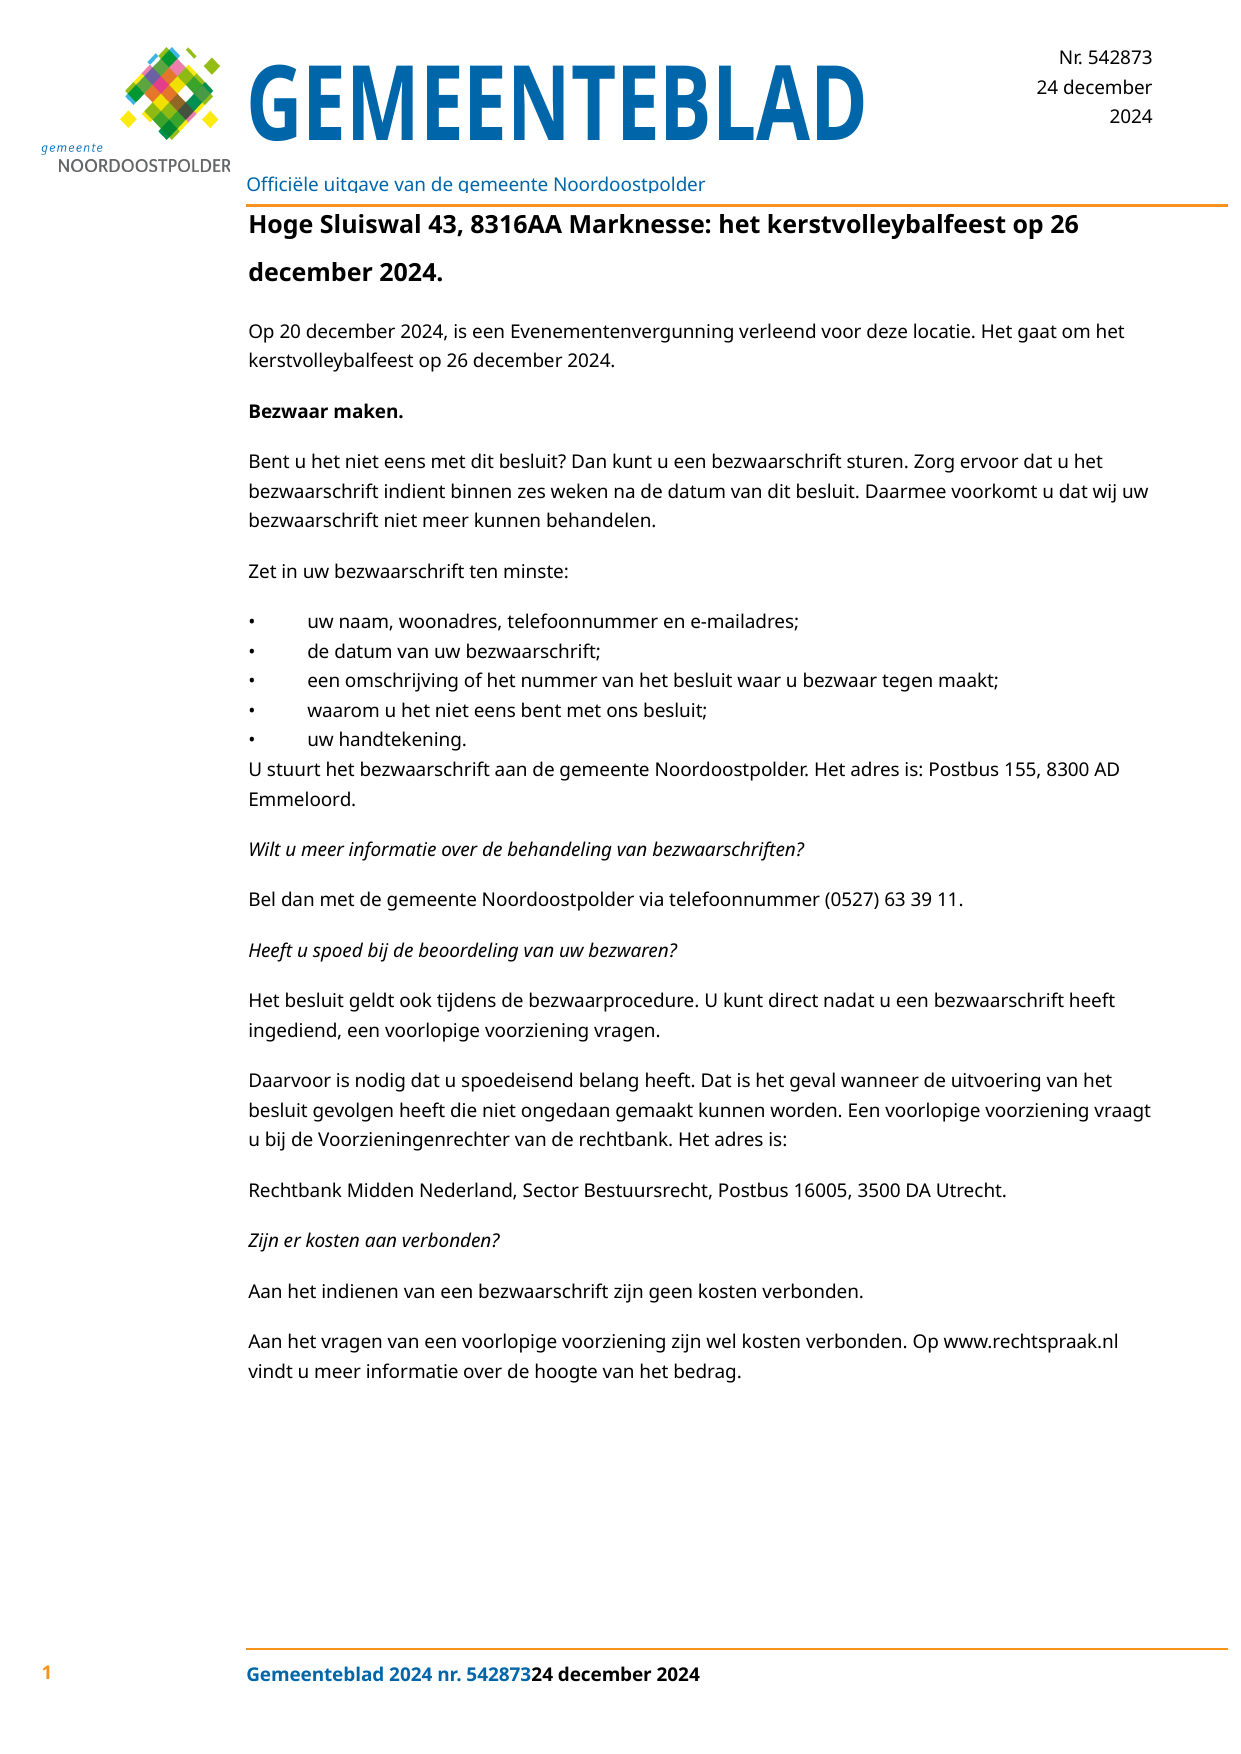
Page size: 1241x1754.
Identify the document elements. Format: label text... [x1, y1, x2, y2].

text Bent u het niet eens met dit besluit? Dan kunt u een bezwaarschrift sturen. Zorg ervoor dat u het bezwaarschrift indient binnen zes weken na de datum van dit besluit. Daarmee voorkomt u dat wij uw bezwaarschrift niet meer kunnen behandelen. [248, 448, 1152, 533]
text Aan het vragen van een voorlopige voorziening zijn wel kosten verbonden. Op www.rechtspraak.nl vindt u meer informatie over de hoogte van het bedrag. [248, 1328, 1152, 1384]
text Hoge Sluiswal 43, 8316AA Marknesse: het kerstvolleybalfeest op 26 december 2024. [248, 207, 1152, 288]
text Rechtbank Midden Nederland, Sector Bestuursrecht, Postbus 16005, 3500 DA Utrecht. [248, 1177, 1152, 1203]
list de datum van uw bezwaarschrift; [248, 638, 1152, 664]
text Het besluit geldt ook tijdens de bezwaarprocedure. U kunt direct nadat u een bezwaarschrift heeft ingediend, een voorlopige voorziening vragen. [248, 987, 1152, 1043]
list waarom u het niet eens bent met ons besluit; [248, 697, 1152, 723]
text Heeft u spoed bij de beoordeling van uw bezwaren? [248, 937, 1152, 963]
text Zet in uw bezwaarschrift ten minste: [248, 558, 1152, 584]
text Bezwaar maken. [248, 398, 1152, 424]
list uw naam, woonadres, telefoonnummer en e-mailadres; [248, 608, 1152, 634]
picture [41, 47, 231, 172]
text Wilt u meer informatie over de behandeling van bezwaarschriften? [248, 836, 1152, 862]
text Zijn er kosten aan verbonden? [248, 1227, 1152, 1253]
list een omschrijving of het nummer van het besluit waar u bezwaar tegen maakt; [248, 667, 1152, 693]
list uw handtekening. [248, 727, 1152, 752]
text Bel dan met de gemeente Noordoostpolder via telefoonnummer (0527) 63 39 11. [248, 887, 1152, 912]
text Daarvoor is nodig dat u spoedeisend belang heeft. Dat is het geval wanneer de uitvoering van het besluit gevolgen heeft die niet ongedaan gemaakt kunnen worden. Een voorlopige voorziening vraagt u bij de Voorzieningenrechter van de rechtbank. Het adres is: [248, 1067, 1152, 1152]
text Aan het indienen van een bezwaarschrift zijn geen kosten verbonden. [248, 1278, 1152, 1304]
text Op 20 december 2024, is een Evenementenvergunning verleend voor deze locatie. Het gaat om het kerstvolleybalfeest op 26 december 2024. [248, 318, 1152, 373]
text U stuurt het bezwaarschrift aan de gemeente Noordoostpolder. Het adres is: Postbus 155, 8300 AD Emmeloord. [248, 756, 1152, 812]
